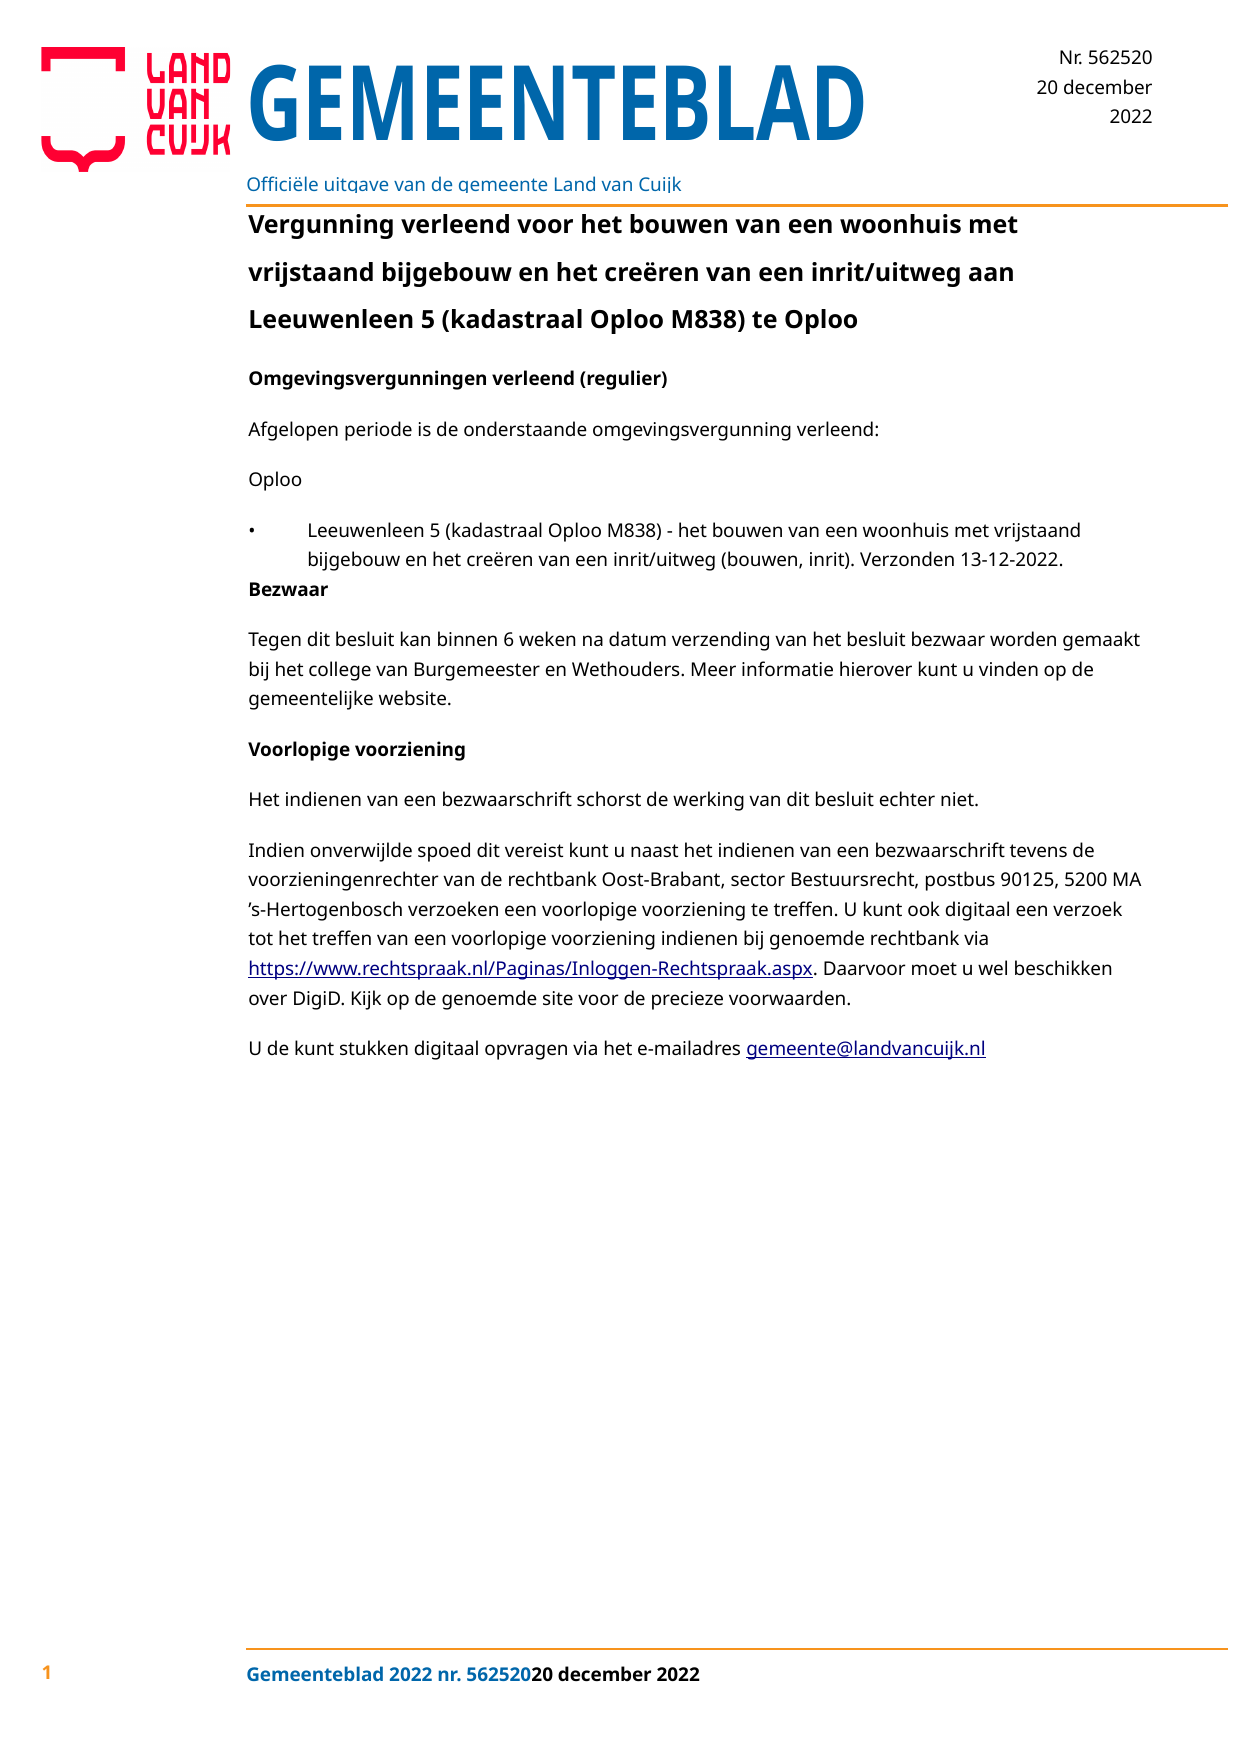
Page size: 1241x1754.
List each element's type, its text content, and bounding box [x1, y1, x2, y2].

list Leeuwenleen 5 (kadastraal Oploo M838) - het bouwen van een woonhuis met vrijstaand bijgebouw en het creëren van een inrit/uitweg (bouwen, inrit). Verzonden 13-12-2022. [248, 517, 1152, 572]
text Oploo [248, 466, 1152, 492]
picture [41, 47, 231, 172]
text Voorlopige voorziening [248, 736, 1152, 762]
text U de kunt stukken digitaal opvragen via het e-mailadres gemeente@landvancuijk.nl [248, 1035, 1152, 1061]
text Bezwaar [248, 576, 1152, 602]
text Het indienen van een bezwaarschrift schorst de werking van dit besluit echter niet. [248, 786, 1152, 812]
text Vergunning verleend voor het bouwen van een woonhuis met vrijstaand bijgebouw en het creëren van een inrit/uitweg aan Leeuwenleen 5 (kadastraal Oploo M838) te Oploo [248, 207, 1152, 336]
text Afgelopen periode is de onderstaande omgevingsvergunning verleend: [248, 416, 1152, 442]
text Tegen dit besluit kan binnen 6 weken na datum verzending van het besluit bezwaar worden gemaakt bij het college van Burgemeester en Wethouders. Meer informatie hierover kunt u vinden op de gemeentelijke website. [248, 626, 1152, 711]
text Omgevingsvergunningen verleend (regulier) [248, 366, 1152, 391]
text Indien onverwijlde spoed dit vereist kunt u naast het indienen van een bezwaarschrift tevens de voorzieningenrechter van de rechtbank Oost-Brabant, sector Bestuursrecht, postbus 90125, 5200 MA ’s-Hertogenbosch verzoeken een voorlopige voorziening te treffen. U kunt ook digitaal een verzoek tot het treffen van een voorlopige voorziening indienen bij genoemde rechtbank via https://www.rechtspraak.nl/Paginas/Inloggen-Rechtspraak.aspx. Daarvoor moet u wel beschikken over DigiD. Kijk op de genoemde site voor de precieze voorwaarden. [248, 837, 1152, 1010]
